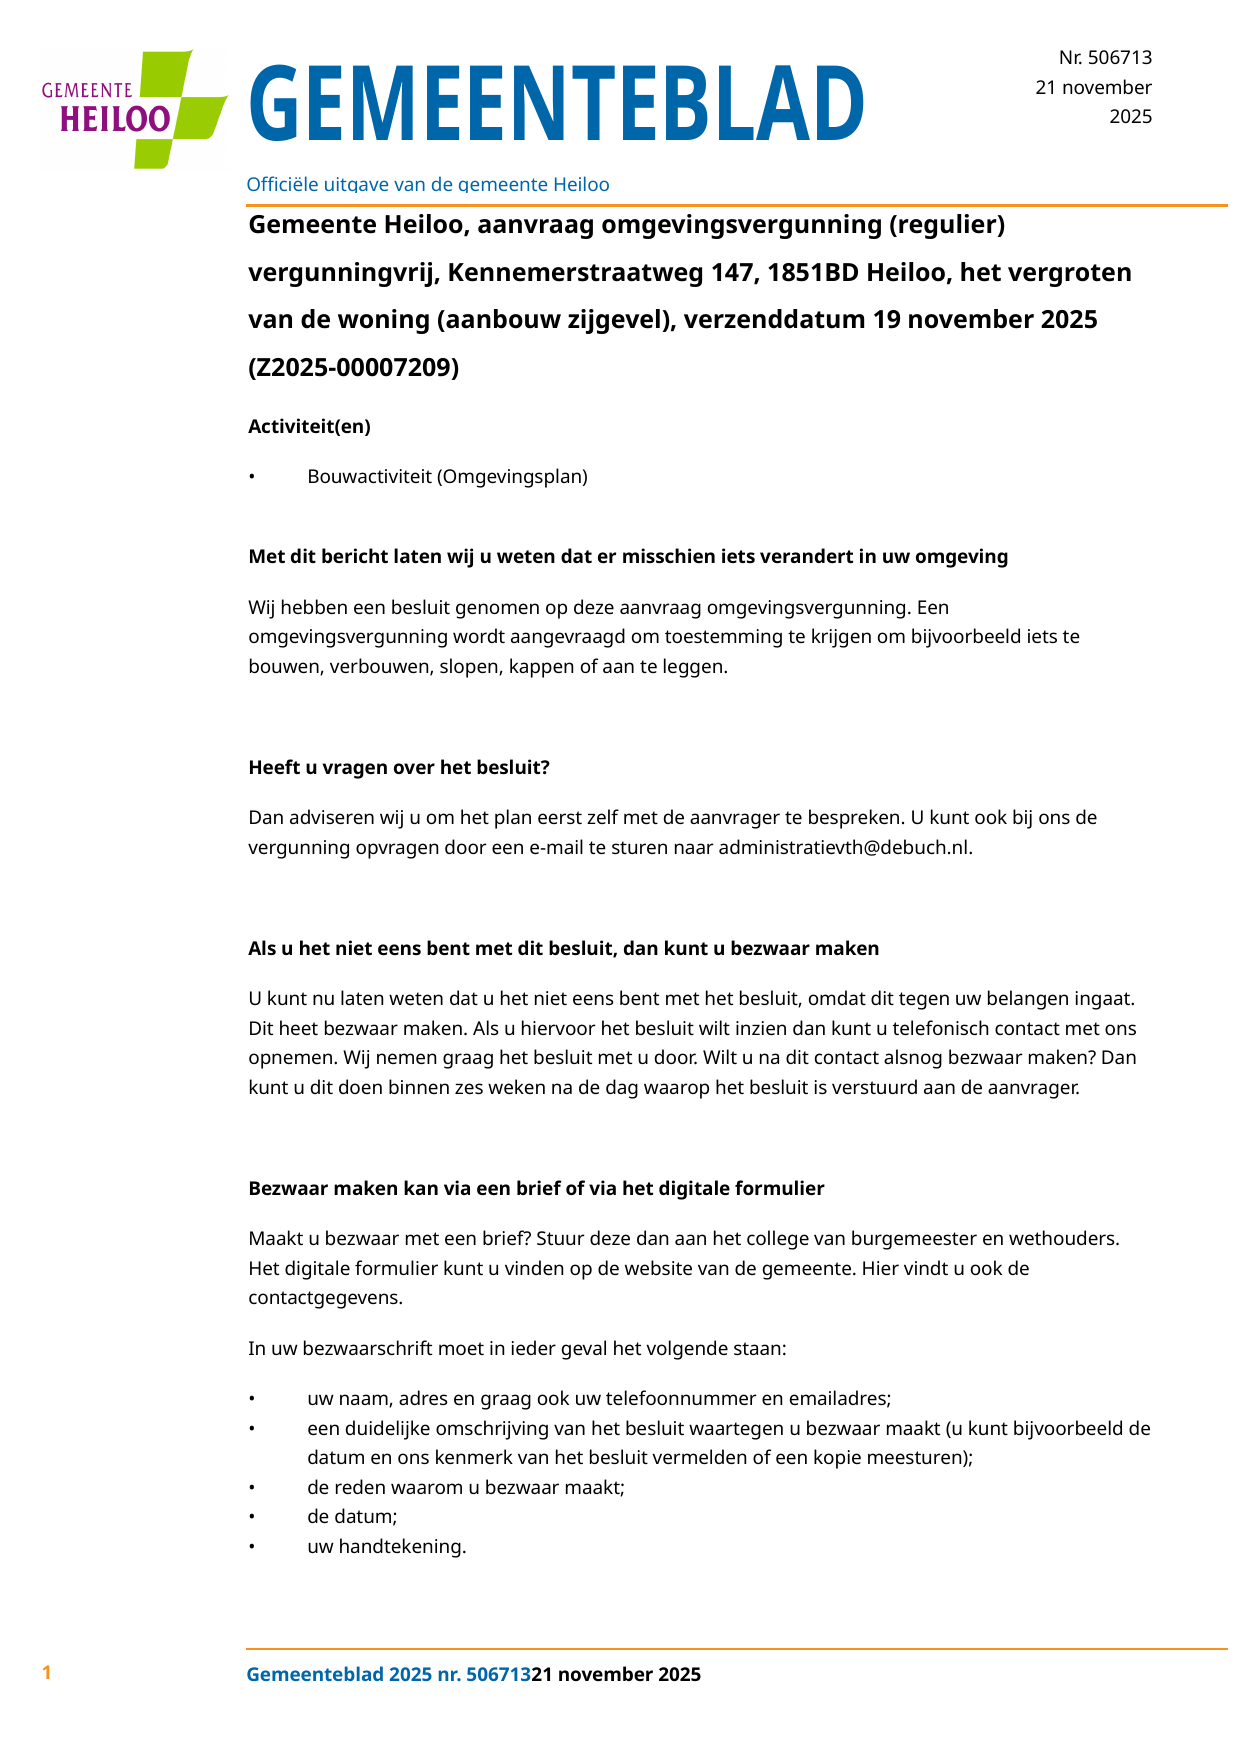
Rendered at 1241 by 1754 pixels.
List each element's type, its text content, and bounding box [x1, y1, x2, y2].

text In uw bezwaarschrift moet in ieder geval het volgende staan: [248, 1335, 1152, 1361]
list een duidelijke omschrijving van het besluit waartegen u bezwaar maakt (u kunt bijvoorbeeld de datum en ons kenmerk van het besluit vermelden of een kopie meesturen); [248, 1415, 1152, 1470]
list de datum; [248, 1503, 1152, 1529]
list de reden waarom u bezwaar maakt; [248, 1474, 1152, 1500]
text Gemeente Heiloo, aanvraag omgevingsvergunning (regulier) vergunningvrij, Kennemerstraatweg 147, 1851BD Heiloo, het vergroten van de woning (aanbouw zijgevel), verzenddatum 19 november 2025 (Z2025-00007209) [248, 207, 1152, 384]
list uw naam, adres en graag ook uw telefoonnummer en emailadres; [248, 1385, 1152, 1411]
text Wij hebben een besluit genomen op deze aanvraag omgevingsvergunning. Een omgevingsvergunning wordt aangevraagd om toestemming te krijgen om bijvoorbeeld iets te bouwen, verbouwen, slopen, kappen of aan te leggen. [248, 594, 1152, 679]
text U kunt nu laten weten dat u het niet eens bent met het besluit, omdat dit tegen uw belangen ingaat. Dit heet bezwaar maken. Als u hiervoor het besluit wilt inzien dan kunt u telefonisch contact met ons opnemen. Wij nemen graag het besluit met u door. Wilt u na dit contact alsnog bezwaar maken? Dan kunt u dit doen binnen zes weken na de dag waarop het besluit is verstuurd aan de aanvrager. [248, 985, 1152, 1100]
text Activiteit(en) [248, 413, 1152, 439]
text Bezwaar maken kan via een brief of via het digitale formulier [248, 1175, 1152, 1201]
text Met dit bericht laten wij u weten dat er misschien iets verandert in uw omgeving [248, 543, 1152, 569]
picture [41, 47, 231, 172]
list Bouwactiviteit (Omgevingsplan) [248, 463, 1152, 489]
text Dan adviseren wij u om het plan eerst zelf met de aanvrager te bespreken. U kunt ook bij ons de vergunning opvragen door een e-mail te sturen naar administratievth@debuch.nl. [248, 804, 1152, 860]
text Heeft u vragen over het besluit? [248, 754, 1152, 780]
list uw handtekening. [248, 1533, 1152, 1559]
text Maakt u bezwaar met een brief? Stuur deze dan aan het college van burgemeester en wethouders. Het digitale formulier kunt u vinden op de website van de gemeente. Hier vindt u ook de contactgegevens. [248, 1225, 1152, 1310]
text Als u het niet eens bent met dit besluit, dan kunt u bezwaar maken [248, 935, 1152, 961]
